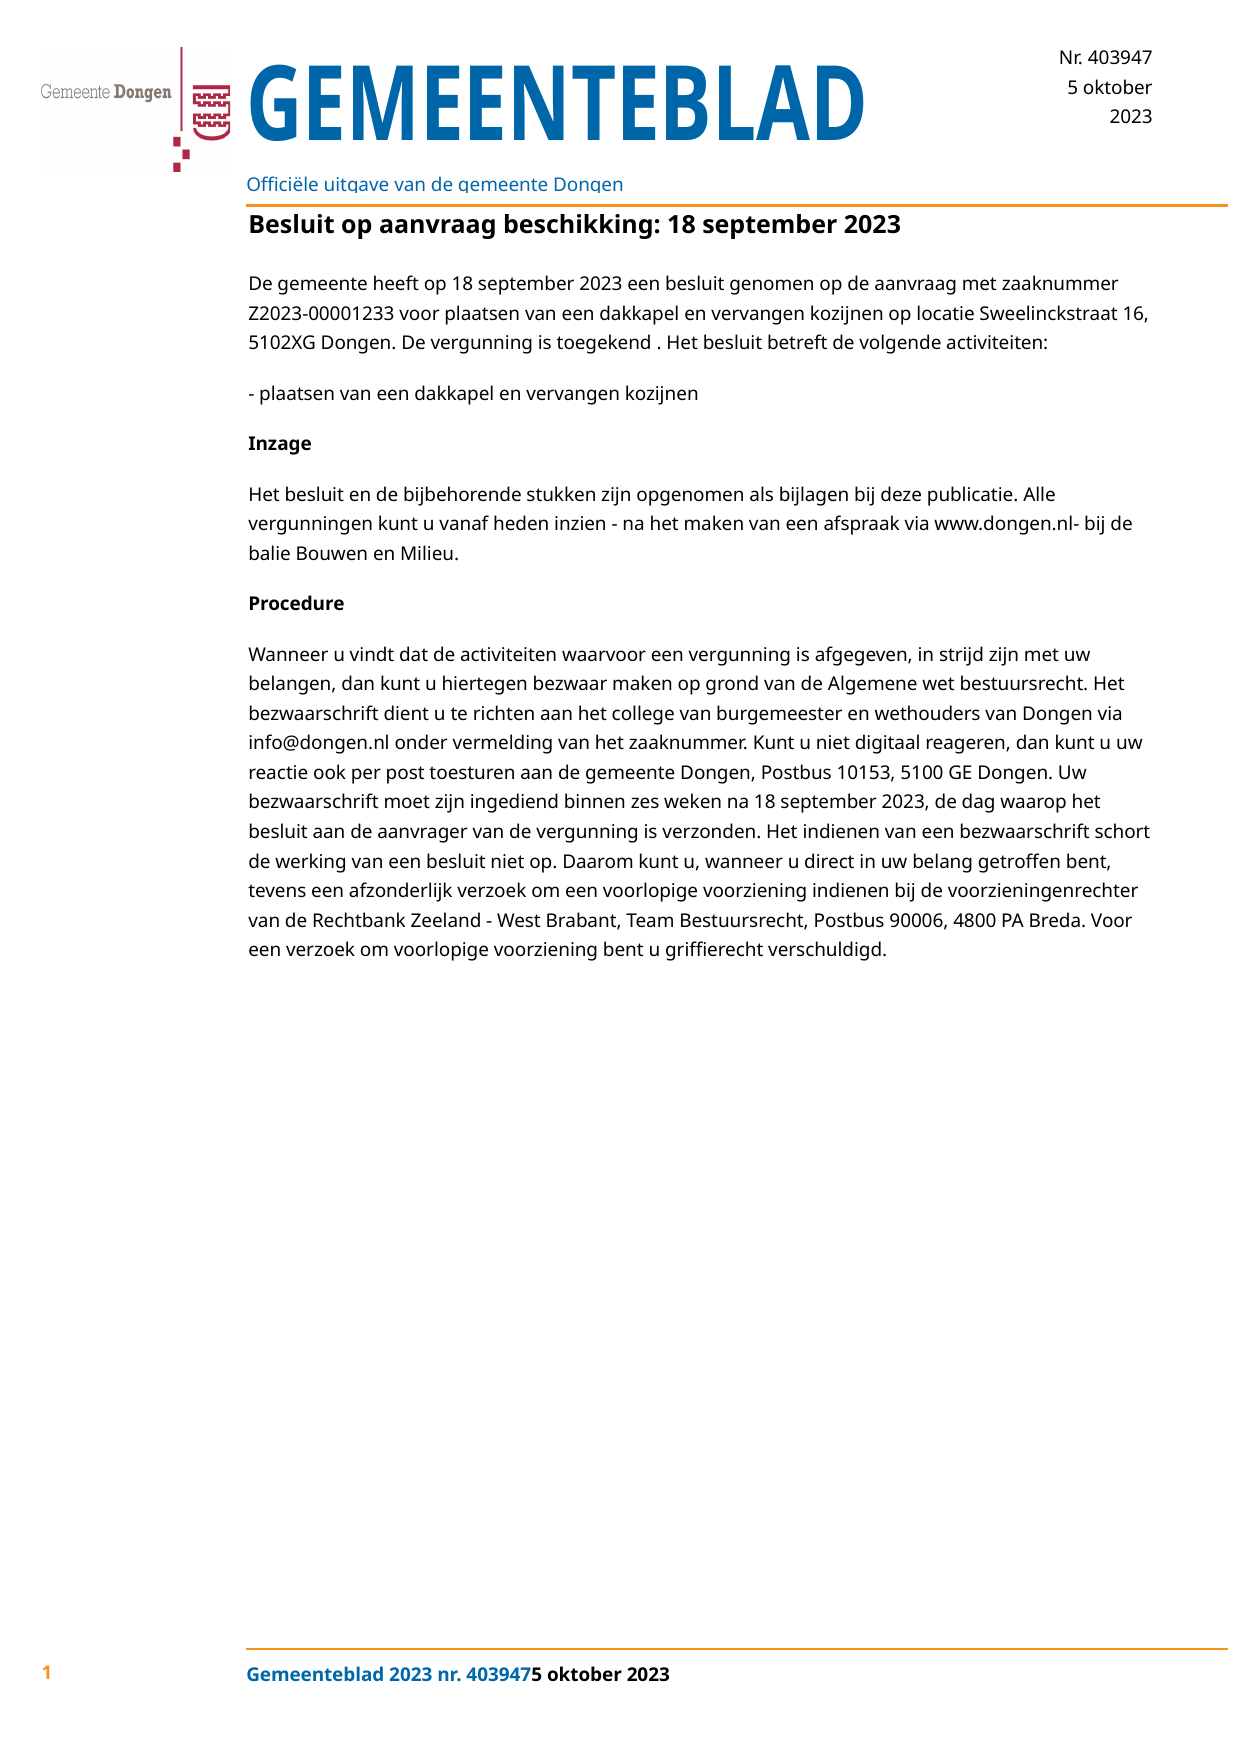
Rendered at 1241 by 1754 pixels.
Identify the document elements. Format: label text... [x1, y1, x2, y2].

text Het besluit en de bijbehorende stukken zijn opgenomen als bijlagen bij deze publicatie. Alle vergunningen kunt u vanaf heden inzien - na het maken van een afspraak via www.dongen.nl- bij de balie Bouwen en Milieu. [248, 481, 1152, 566]
text Wanneer u vindt dat de activiteiten waarvoor een vergunning is afgegeven, in strijd zijn met uw belangen, dan kunt u hiertegen bezwaar maken op grond van de Algemene wet bestuursrecht. Het bezwaarschrift dient u te richten aan het college van burgemeester en wethouders van Dongen via info@dongen.nl onder vermelding van het zaaknummer. Kunt u niet digitaal reageren, dan kunt u uw reactie ook per post toesturen aan de gemeente Dongen, Postbus 10153, 5100 GE Dongen. Uw bezwaarschrift moet zijn ingediend binnen zes weken na 18 september 2023, de dag waarop het besluit aan de aanvrager van de vergunning is verzonden. Het indienen van een bezwaarschrift schort de werking van een besluit niet op. Daarom kunt u, wanneer u direct in uw belang getroffen bent, tevens een afzonderlijk verzoek om een voorlopige voorziening indienen bij de voorzieningenrechter van de Rechtbank Zeeland - West Brabant, Team Bestuursrecht, Postbus 90006, 4800 PA Breda. Voor een verzoek om voorlopige voorziening bent u griffierecht verschuldigd. [248, 641, 1152, 962]
text - plaatsen van een dakkapel en vervangen kozijnen [248, 380, 1152, 406]
text Besluit op aanvraag beschikking: 18 september 2023 [248, 207, 1152, 241]
picture [41, 47, 231, 172]
text Inzage [248, 430, 1152, 456]
text Procedure [248, 590, 1152, 616]
text De gemeente heeft op 18 september 2023 een besluit genomen op de aanvraag met zaaknummer Z2023-00001233 voor plaatsen van een dakkapel en vervangen kozijnen op locatie Sweelinckstraat 16, 5102XG Dongen. De vergunning is toegekend . Het besluit betreft de volgende activiteiten: [248, 270, 1152, 355]
